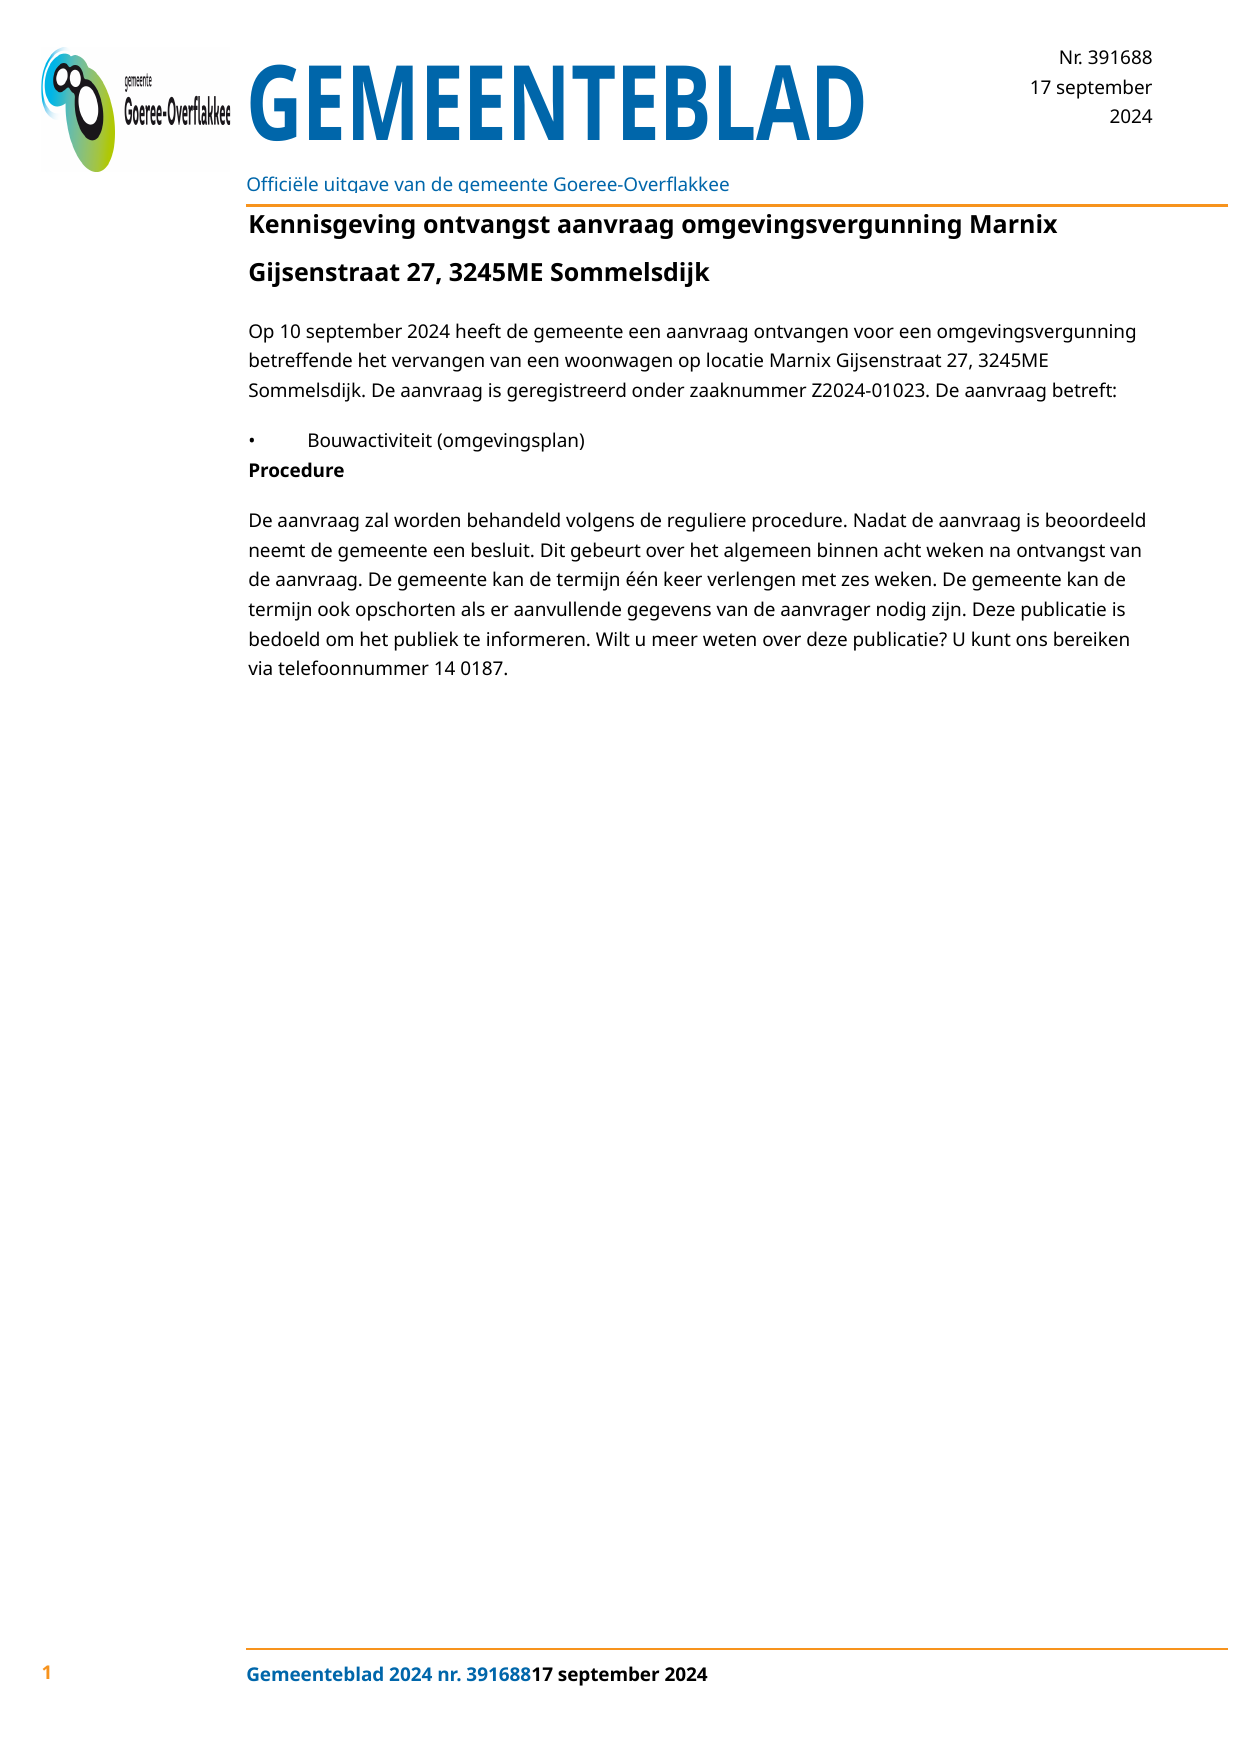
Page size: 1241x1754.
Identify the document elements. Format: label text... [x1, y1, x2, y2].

text Kennisgeving ontvangst aanvraag omgevingsvergunning Marnix Gijsenstraat 27, 3245ME Sommelsdijk [248, 207, 1152, 288]
text Op 10 september 2024 heeft de gemeente een aanvraag ontvangen voor een omgevingsvergunning betreffende het vervangen van een woonwagen op locatie Marnix Gijsenstraat 27, 3245ME Sommelsdijk. De aanvraag is geregistreerd onder zaaknummer Z2024-01023. De aanvraag betreft: [248, 318, 1152, 403]
text Procedure [248, 457, 1152, 483]
text De aanvraag zal worden behandeld volgens de reguliere procedure. Nadat de aanvraag is beoordeeld neemt de gemeente een besluit. Dit gebeurt over het algemeen binnen acht weken na ontvangst van de aanvraag. De gemeente kan de termijn één keer verlengen met zes weken. De gemeente kan de termijn ook opschorten als er aanvullende gegevens van de aanvrager nodig zijn. Deze publicatie is bedoeld om het publiek te informeren. Wilt u meer weten over deze publicatie? U kunt ons bereiken via telefoonnummer 14 0187. [248, 507, 1152, 681]
list Bouwactiviteit (omgevingsplan) [248, 427, 1152, 453]
picture [41, 47, 231, 172]
